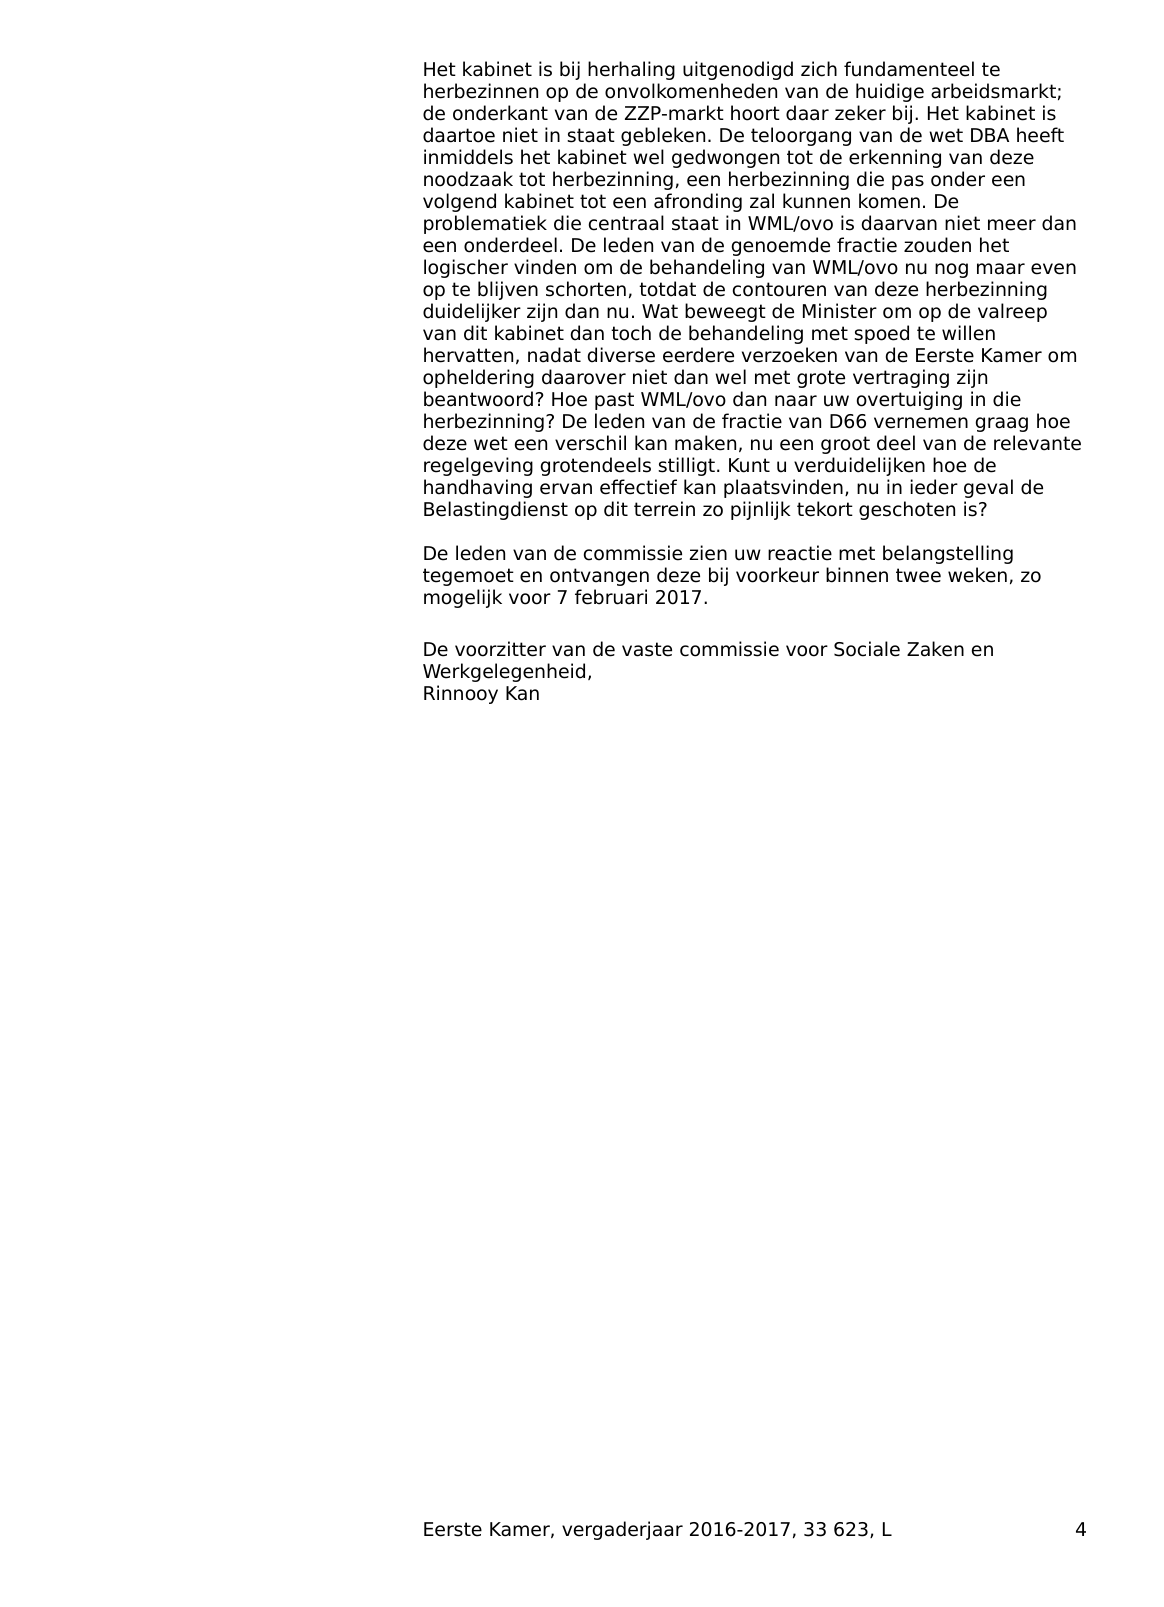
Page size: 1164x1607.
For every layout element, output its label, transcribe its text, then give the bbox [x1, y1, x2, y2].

text De leden van de commissie zien uw reactie met belangstelling tegemoet en ontvangen deze bij voorkeur binnen twee weken, zo mogelijk voor 7 februari 2017. [422, 543, 1087, 609]
text De voorzitter van de vaste commissie voor Sociale Zaken en Werkgelegenheid, Rinnooy Kan [422, 639, 1087, 705]
text Het kabinet is bij herhaling uitgenodigd zich fundamenteel te herbezinnen op de onvolkomenheden van de huidige arbeidsmarkt; de onderkant van de ZZP-markt hoort daar zeker bij. Het kabinet is daartoe niet in staat gebleken. De teloorgang van de wet DBA heeft inmiddels het kabinet wel gedwongen tot de erkenning van deze noodzaak tot herbezinning, een herbezinning die pas onder een volgend kabinet tot een afronding zal kunnen komen. De problematiek die centraal staat in WML/ovo is daarvan niet meer dan een onderdeel. De leden van de genoemde fractie zouden het logischer vinden om de behandeling van WML/ovo nu nog maar even op te blijven schorten, totdat de contouren van deze herbezinning duidelijker zijn dan nu. Wat beweegt de Minister om op de valreep van dit kabinet dan toch de behandeling met spoed te willen hervatten, nadat diverse eerdere verzoeken van de Eerste Kamer om opheldering daarover niet dan wel met grote vertraging zijn beantwoord? Hoe past WML/ovo dan naar uw overtuiging in die herbezinning? De leden van de fractie van D66 vernemen graag hoe deze wet een verschil kan maken, nu een groot deel van de relevante regelgeving grotendeels stilligt. Kunt u verduidelijken hoe de handhaving ervan effectief kan plaatsvinden, nu in ieder geval de Belastingdienst op dit terrein zo pijnlijk tekort geschoten is? [422, 59, 1087, 521]
